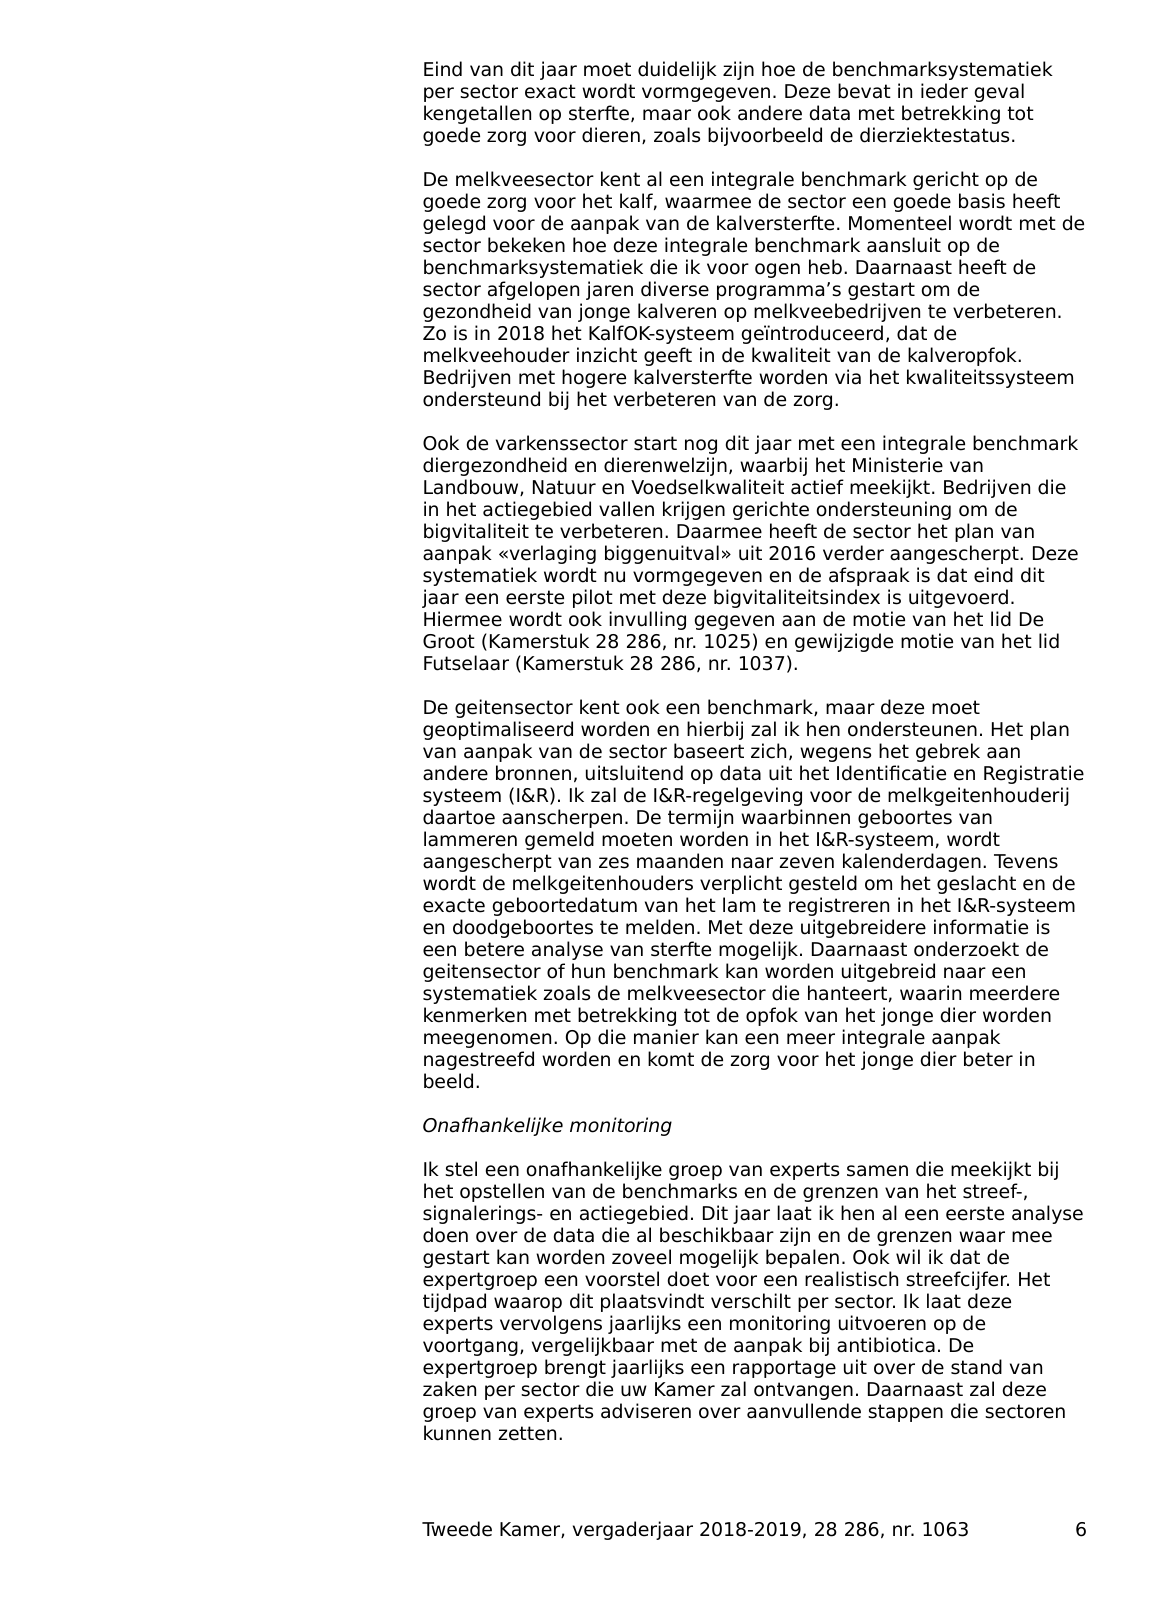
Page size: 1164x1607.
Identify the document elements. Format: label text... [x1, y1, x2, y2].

text De geitensector kent ook een benchmark, maar deze moet geoptimaliseerd worden en hierbij zal ik hen ondersteunen. Het plan van aanpak van de sector baseert zich, wegens het gebrek aan andere bronnen, uitsluitend op data uit het Identificatie en Registratie systeem (I&R). Ik zal de I&R-regelgeving voor de melkgeitenhouderij daartoe aanscherpen. De termijn waarbinnen geboortes van lammeren gemeld moeten worden in het I&R-systeem, wordt aangescherpt van zes maanden naar zeven kalenderdagen. Tevens wordt de melkgeitenhouders verplicht gesteld om het geslacht en de exacte geboortedatum van het lam te registreren in het I&R-systeem en doodgeboortes te melden. Met deze uitgebreidere informatie is een betere analyse van sterfte mogelijk. Daarnaast onderzoekt de geitensector of hun benchmark kan worden uitgebreid naar een systematiek zoals de melkveesector die hanteert, waarin meerdere kenmerken met betrekking tot de opfok van het jonge dier worden meegenomen. Op die manier kan een meer integrale aanpak nagestreefd worden en komt de zorg voor het jonge dier beter in beeld. [422, 697, 1087, 1093]
text Ook de varkenssector start nog dit jaar met een integrale benchmark diergezondheid en dierenwelzijn, waarbij het Ministerie van Landbouw, Natuur en Voedselkwaliteit actief meekijkt. Bedrijven die in het actiegebied vallen krijgen gerichte ondersteuning om de bigvitaliteit te verbeteren. Daarmee heeft de sector het plan van aanpak «verlaging biggenuitval» uit 2016 verder aangescherpt. Deze systematiek wordt nu vormgegeven en de afspraak is dat eind dit jaar een eerste pilot met deze bigvitaliteitsindex is uitgevoerd. Hiermee wordt ook invulling gegeven aan de motie van het lid De Groot (Kamerstuk 28 286, nr. 1025) en gewijzigde motie van het lid Futselaar (Kamerstuk 28 286, nr. 1037). [422, 433, 1087, 675]
text De melkveesector kent al een integrale benchmark gericht op de goede zorg voor het kalf, waarmee de sector een goede basis heeft gelegd voor de aanpak van de kalversterfte. Momenteel wordt met de sector bekeken hoe deze integrale benchmark aansluit op de benchmarksystematiek die ik voor ogen heb. Daarnaast heeft de sector afgelopen jaren diverse programma’s gestart om de gezondheid van jonge kalveren op melkveebedrijven te verbeteren. Zo is in 2018 het KalfOK-systeem geïntroduceerd, dat de melkveehouder inzicht geeft in de kwaliteit van de kalveropfok. Bedrijven met hogere kalversterfte worden via het kwaliteitssysteem ondersteund bij het verbeteren van de zorg. [422, 169, 1087, 411]
text Ik stel een onafhankelijke groep van experts samen die meekijkt bij het opstellen van de benchmarks en de grenzen van het streef-, signalerings- en actiegebied. Dit jaar laat ik hen al een eerste analyse doen over de data die al beschikbaar zijn en de grenzen waar mee gestart kan worden zoveel mogelijk bepalen. Ook wil ik dat de expertgroep een voorstel doet voor een realistisch streefcijfer. Het tijdpad waarop dit plaatsvindt verschilt per sector. Ik laat deze experts vervolgens jaarlijks een monitoring uitvoeren op de voortgang, vergelijkbaar met de aanpak bij antibiotica. De expertgroep brengt jaarlijks een rapportage uit over de stand van zaken per sector die uw Kamer zal ontvangen. Daarnaast zal deze groep van experts adviseren over aanvullende stappen die sectoren kunnen zetten. [422, 1159, 1087, 1445]
subtitle Onafhankelijke monitoring [422, 1115, 1087, 1137]
text Eind van dit jaar moet duidelijk zijn hoe de benchmarksystematiek per sector exact wordt vormgegeven. Deze bevat in ieder geval kengetallen op sterfte, maar ook andere data met betrekking tot goede zorg voor dieren, zoals bijvoorbeeld de dierziektestatus. [422, 59, 1087, 147]
